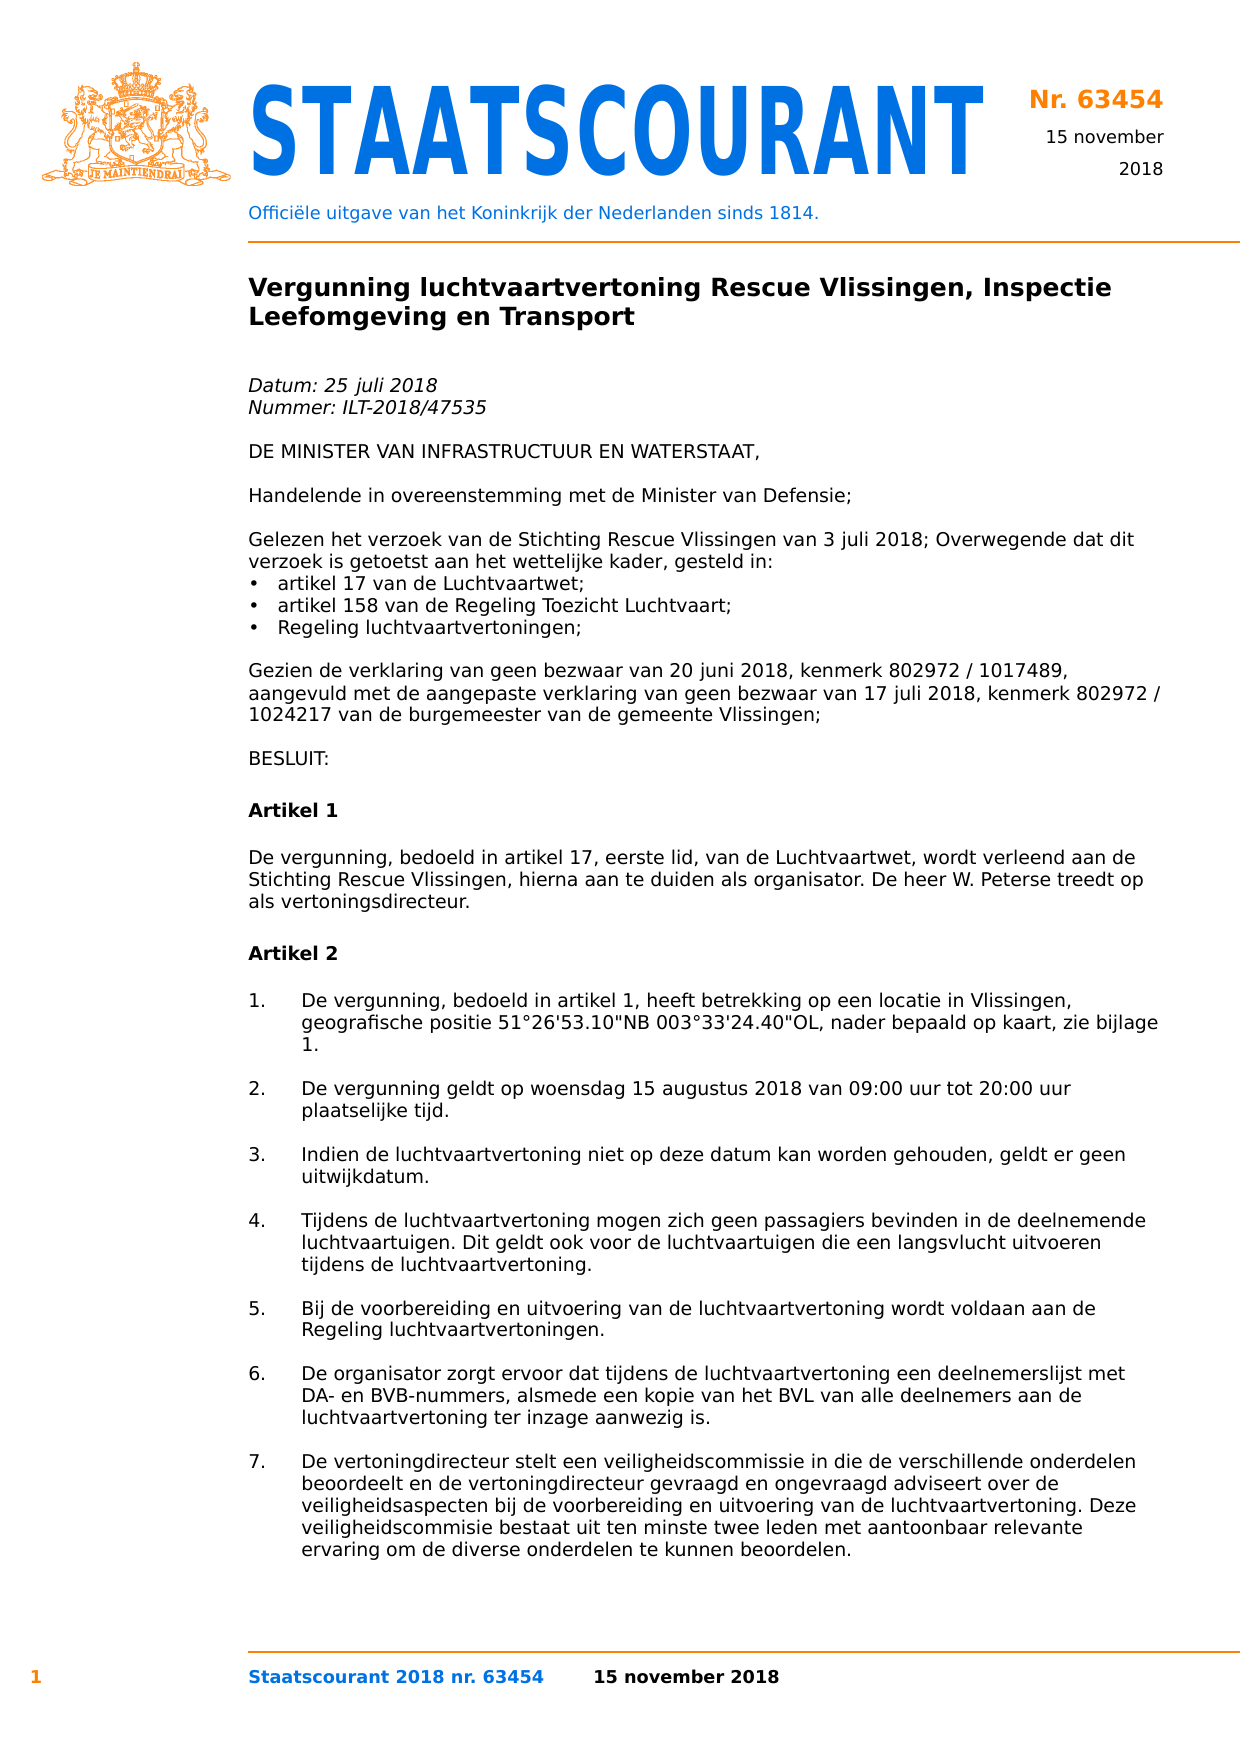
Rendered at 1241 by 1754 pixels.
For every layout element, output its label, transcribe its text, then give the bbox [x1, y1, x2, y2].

text 1. De vergunning, bedoeld in artikel 1, heeft betrekking op een locatie in Vlissingen, geografische positie 51°26'53.10"NB 003°33'24.40"OL, nader bepaald op kaart, zie bijlage 1. [248, 990, 1163, 1056]
text • artikel 17 van de Luchtvaartwet; [248, 573, 1163, 594]
text • artikel 158 van de Regeling Toezicht Luchtvaart; [248, 594, 1163, 617]
text 3. Indien de luchtvaartvertoning niet op deze datum kan worden gehouden, geldt er geen uitwijkdatum. [248, 1144, 1163, 1188]
text Gelezen het verzoek van de Stichting Rescue Vlissingen van 3 juli 2018; Overwegende dat dit verzoek is getoetst aan het wettelijke kader, gesteld in: [248, 529, 1163, 573]
text BESLUIT: [248, 748, 1163, 770]
table_header STAATSCOURANT [248, 62, 998, 203]
table_cell Officiële uitgave van het Koninkrijk der Nederlanden sinds 1814. [248, 203, 1240, 241]
text Nummer: ILT-2018/47535 [248, 397, 1163, 419]
table_header Nr. 63454 [998, 62, 1240, 121]
text Handelende in overeenstemming met de Minister van Defensie; [248, 485, 1163, 507]
subtitle Artikel 2 [248, 943, 1163, 965]
subtitle Artikel 1 [248, 800, 1163, 822]
subtitle Vergunning luchtvaartvertoning Rescue Vlissingen, Inspectie Leefomgeving en Transport [248, 273, 1163, 331]
table_header [25, 62, 248, 241]
text 7. De vertoningdirecteur stelt een veiligheidscommissie in die de verschillende onderdelen beoordeelt en de vertoningdirecteur gevraagd en ongevraagd adviseert over de veiligheidsaspecten bij de voorbereiding en uitvoering van de luchtvaartvertoning. Deze veiligheidscommisie bestaat uit ten minste twee leden met aantoonbaar relevante ervaring om de diverse onderdelen te kunnen beoordelen. [248, 1451, 1163, 1561]
text De vergunning, bedoeld in artikel 17, eerste lid, van de Luchtvaartwet, wordt verleend aan de Stichting Rescue Vlissingen, hierna aan te duiden als organisator. De heer W. Peterse treedt op als vertoningsdirecteur. [248, 847, 1163, 913]
text Gezien de verklaring van geen bezwaar van 20 juni 2018, kenmerk 802972 / 1017489, aangevuld met de aangepaste verklaring van geen bezwaar van 17 juli 2018, kenmerk 802972 / 1024217 van de burgemeester van de gemeente Vlissingen; [248, 660, 1163, 726]
text DE MINISTER VAN INFRASTRUCTUUR EN WATERSTAAT, [248, 441, 1163, 463]
table_cell 15 november [998, 121, 1240, 153]
picture [41, 62, 231, 186]
text Datum: 25 juli 2018 [248, 375, 1163, 397]
text • Regeling luchtvaartvertoningen; [248, 617, 1163, 638]
text 6. De organisator zorgt ervoor dat tijdens de luchtvaartvertoning een deelnemerslijst met DA- en BVB-nummers, alsmede een kopie van het BVL van alle deelnemers aan de luchtvaartvertoning ter inzage aanwezig is. [248, 1363, 1163, 1429]
table_cell 2018 [998, 153, 1240, 203]
text 2. De vergunning geldt op woensdag 15 augustus 2018 van 09:00 uur tot 20:00 uur plaatselijke tijd. [248, 1078, 1163, 1122]
text 5. Bij de voorbereiding en uitvoering van de luchtvaartvertoning wordt voldaan aan de Regeling luchtvaartvertoningen. [248, 1297, 1163, 1341]
text 4. Tijdens de luchtvaartvertoning mogen zich geen passagiers bevinden in de deelnemende luchtvaartuigen. Dit geldt ook voor de luchtvaartuigen die een langsvlucht uitvoeren tijdens de luchtvaartvertoning. [248, 1209, 1163, 1276]
